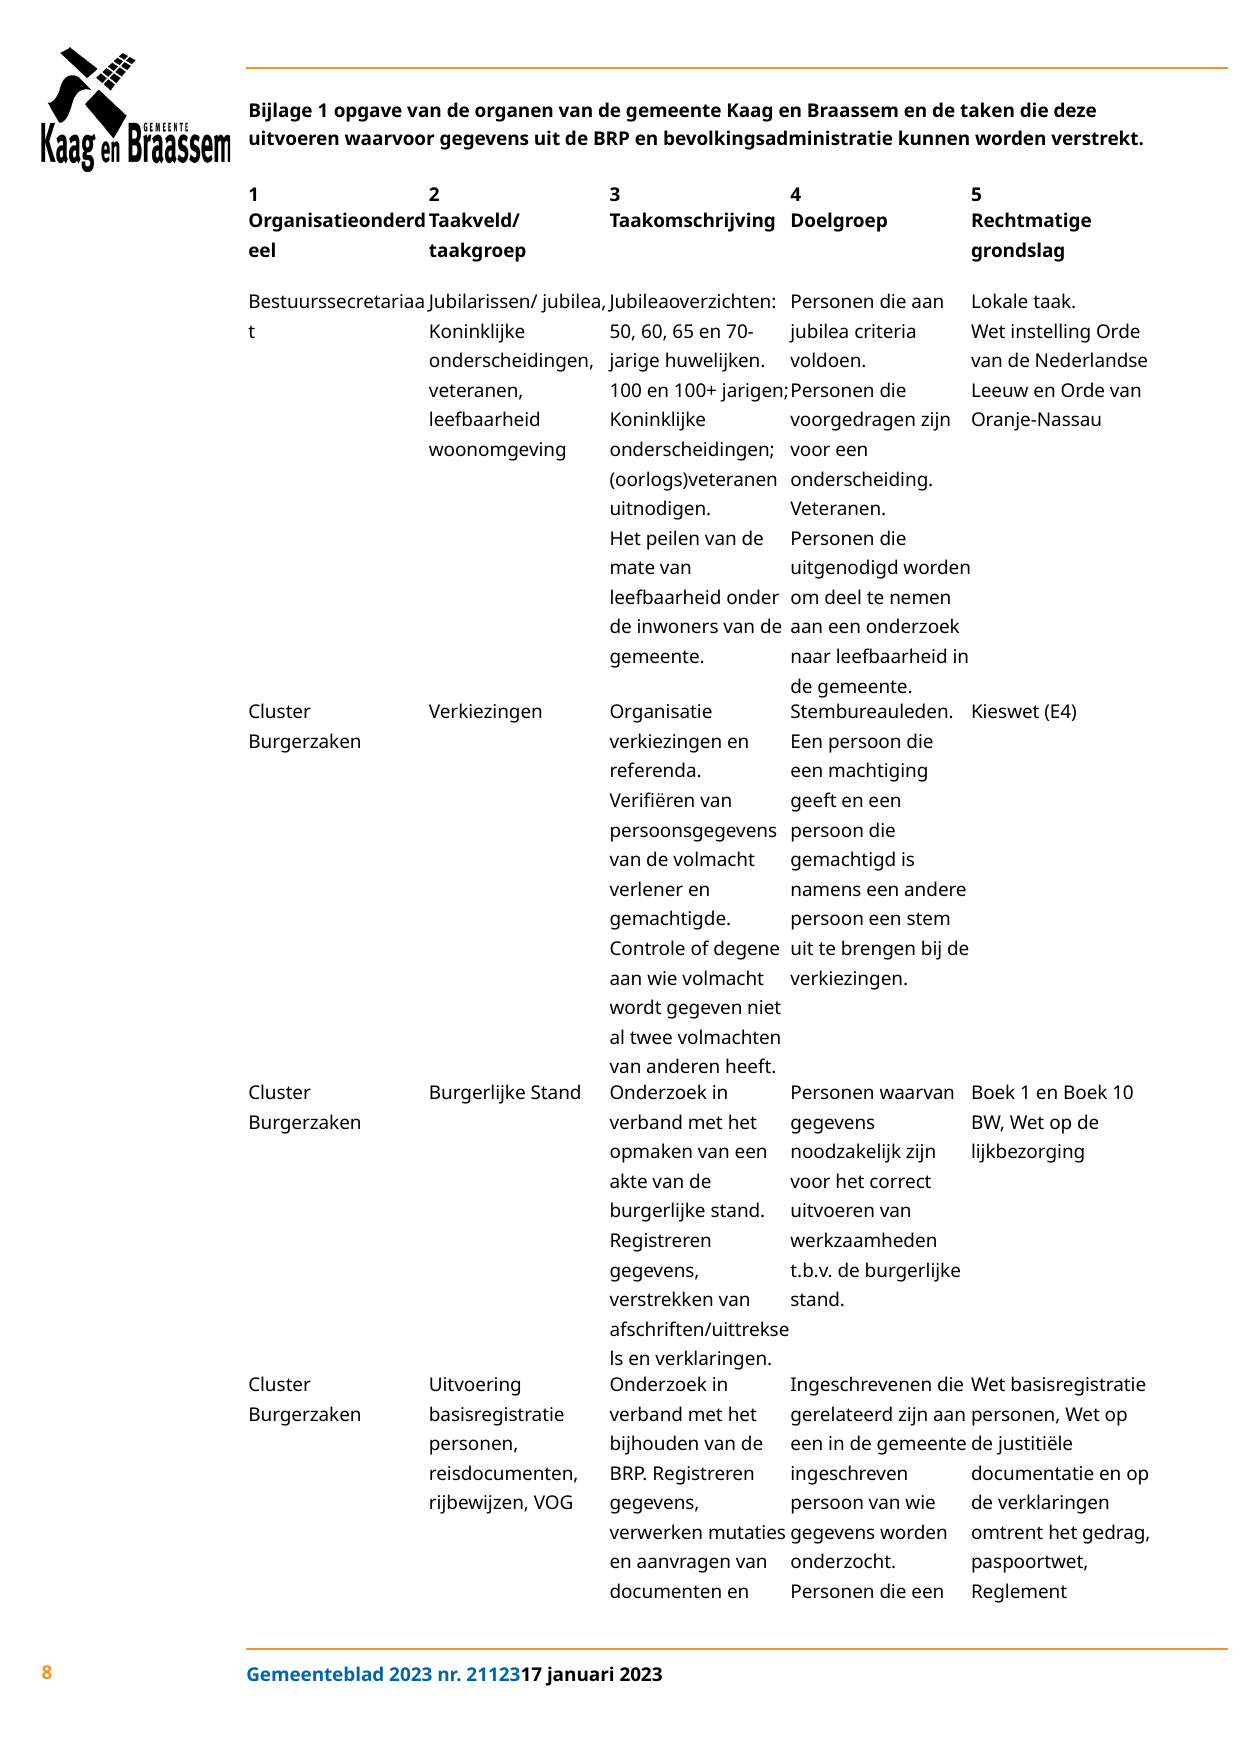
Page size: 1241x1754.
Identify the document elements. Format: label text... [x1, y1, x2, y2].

table_cell [429, 263, 609, 288]
table_cell Onderzoek in verband met het bijhouden van de BRP. Registreren gegevens, verwerken mutaties en aanvragen van documenten en [609, 1371, 790, 1604]
table_cell Jubileaoverzichten: 50, 60, 65 en 70-jarige huwelijken. 100 en 100+ jarigen; Koninklijke onderscheidingen; (oorlogs)veteranen uitnodigen. Het peilen van de mate van leefbaarheid onder de inwoners van de gemeente. [609, 288, 790, 698]
table_cell Cluster Burgerzaken [248, 1371, 429, 1604]
table_cell Kieswet (E4) [971, 699, 1152, 1079]
table_cell Wet basisregistratie personen, Wet op de justitiële documentatie en op de verklaringen omtrent het gedrag, paspoortwet, Reglement [971, 1371, 1152, 1604]
table_cell Ingeschrevenen die gerelateerd zijn aan een in de gemeente ingeschreven persoon van wie gegevens worden onderzocht. Personen die een [790, 1371, 971, 1604]
table_cell Doelgroep [790, 207, 971, 262]
table_header 5 [971, 181, 1152, 207]
table_cell Lokale taak. Wet instelling Orde van de Nederlandse Leeuw en Orde van Oranje-Nassau [971, 288, 1152, 698]
table_cell Jubilarissen/ jubilea, Koninklijke onderscheidingen, veteranen, leefbaarheid woonomgeving [429, 288, 609, 698]
table_cell Onderzoek in verband met het opmaken van een akte van de burgerlijke stand. Registreren gegevens, verstrekken van afschriften/uittreksels en verklaringen. [609, 1079, 790, 1371]
table_cell Organisatieonderdeel [248, 207, 429, 262]
table_cell Rechtmatige grondslag [971, 207, 1152, 262]
table_header 4 [790, 181, 971, 207]
table_cell Taakomschrijving [609, 207, 790, 262]
table_cell Stembureauleden. Een persoon die een machtiging geeft en een persoon die gemachtigd is namens een andere persoon een stem uit te brengen bij de verkiezingen. [790, 699, 971, 1079]
table_cell [971, 263, 1152, 288]
table_header 3 [609, 181, 790, 207]
table_cell Boek 1 en Boek 10 BW, Wet op de lijkbezorging [971, 1079, 1152, 1371]
table_cell [248, 263, 429, 288]
table_cell [790, 263, 971, 288]
table_cell Personen waarvan gegevens noodzakelijk zijn voor het correct uitvoeren van werkzaamheden t.b.v. de burgerlijke stand. [790, 1079, 971, 1371]
table_cell Cluster Burgerzaken [248, 699, 429, 1079]
table_cell Taakveld/ taakgroep [429, 207, 609, 262]
picture [41, 47, 231, 172]
table_cell [609, 263, 790, 288]
table_cell Bestuurssecretariaat [248, 288, 429, 698]
text Bijlage 1 opgave van de organen van de gemeente Kaag en Braassem en de taken die deze uitvoeren waarvoor gegevens uit de BRP en bevolkingsadministratie kunnen worden verstrekt. [248, 95, 1152, 152]
table_cell Cluster Burgerzaken [248, 1079, 429, 1371]
table_cell Verkiezingen [429, 699, 609, 1079]
table_header 2 [429, 181, 609, 207]
table_header 1 [248, 181, 429, 207]
table_cell Uitvoering basisregistratie personen, reisdocumenten, rijbewijzen, VOG [429, 1371, 609, 1604]
table_cell Organisatie verkiezingen en referenda. Verifiëren van persoonsgegevens van de volmacht verlener en gemachtigde. Controle of degene aan wie volmacht wordt gegeven niet al twee volmachten van anderen heeft. [609, 699, 790, 1079]
table_cell Personen die aan jubilea criteria voldoen. Personen die voorgedragen zijn voor een onderscheiding. Veteranen. Personen die uitgenodigd worden om deel te nemen aan een onderzoek naar leefbaarheid in de gemeente. [790, 288, 971, 698]
table_cell Burgerlijke Stand [429, 1079, 609, 1371]
